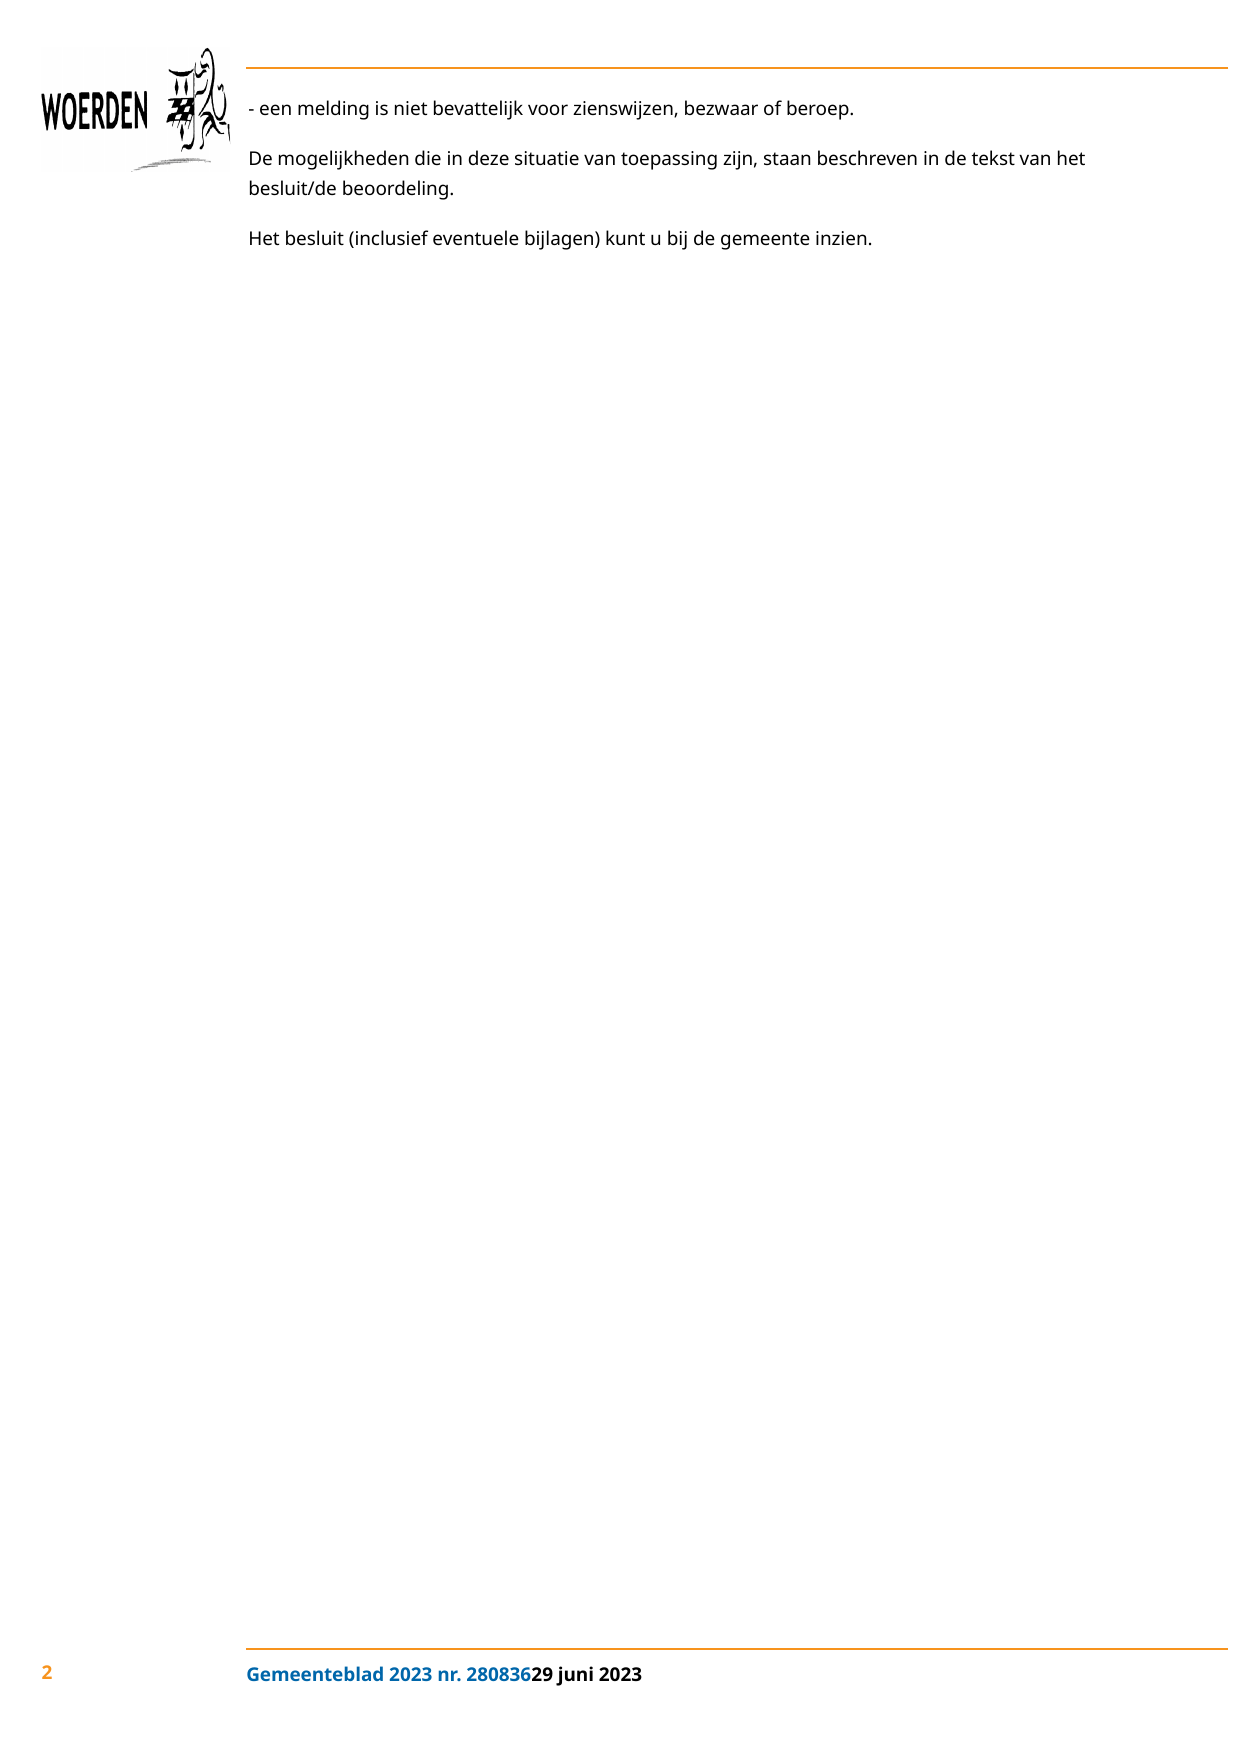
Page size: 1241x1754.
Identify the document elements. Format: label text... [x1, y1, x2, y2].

text Het besluit (inclusief eventuele bijlagen) kunt u bij de gemeente inzien. [248, 225, 1152, 251]
picture [41, 47, 231, 172]
text De mogelijkheden die in deze situatie van toepassing zijn, staan beschreven in de tekst van het besluit/de beoordeling. [248, 145, 1152, 201]
text - een melding is niet bevattelijk voor zienswijzen, bezwaar of beroep. [248, 95, 1152, 121]
